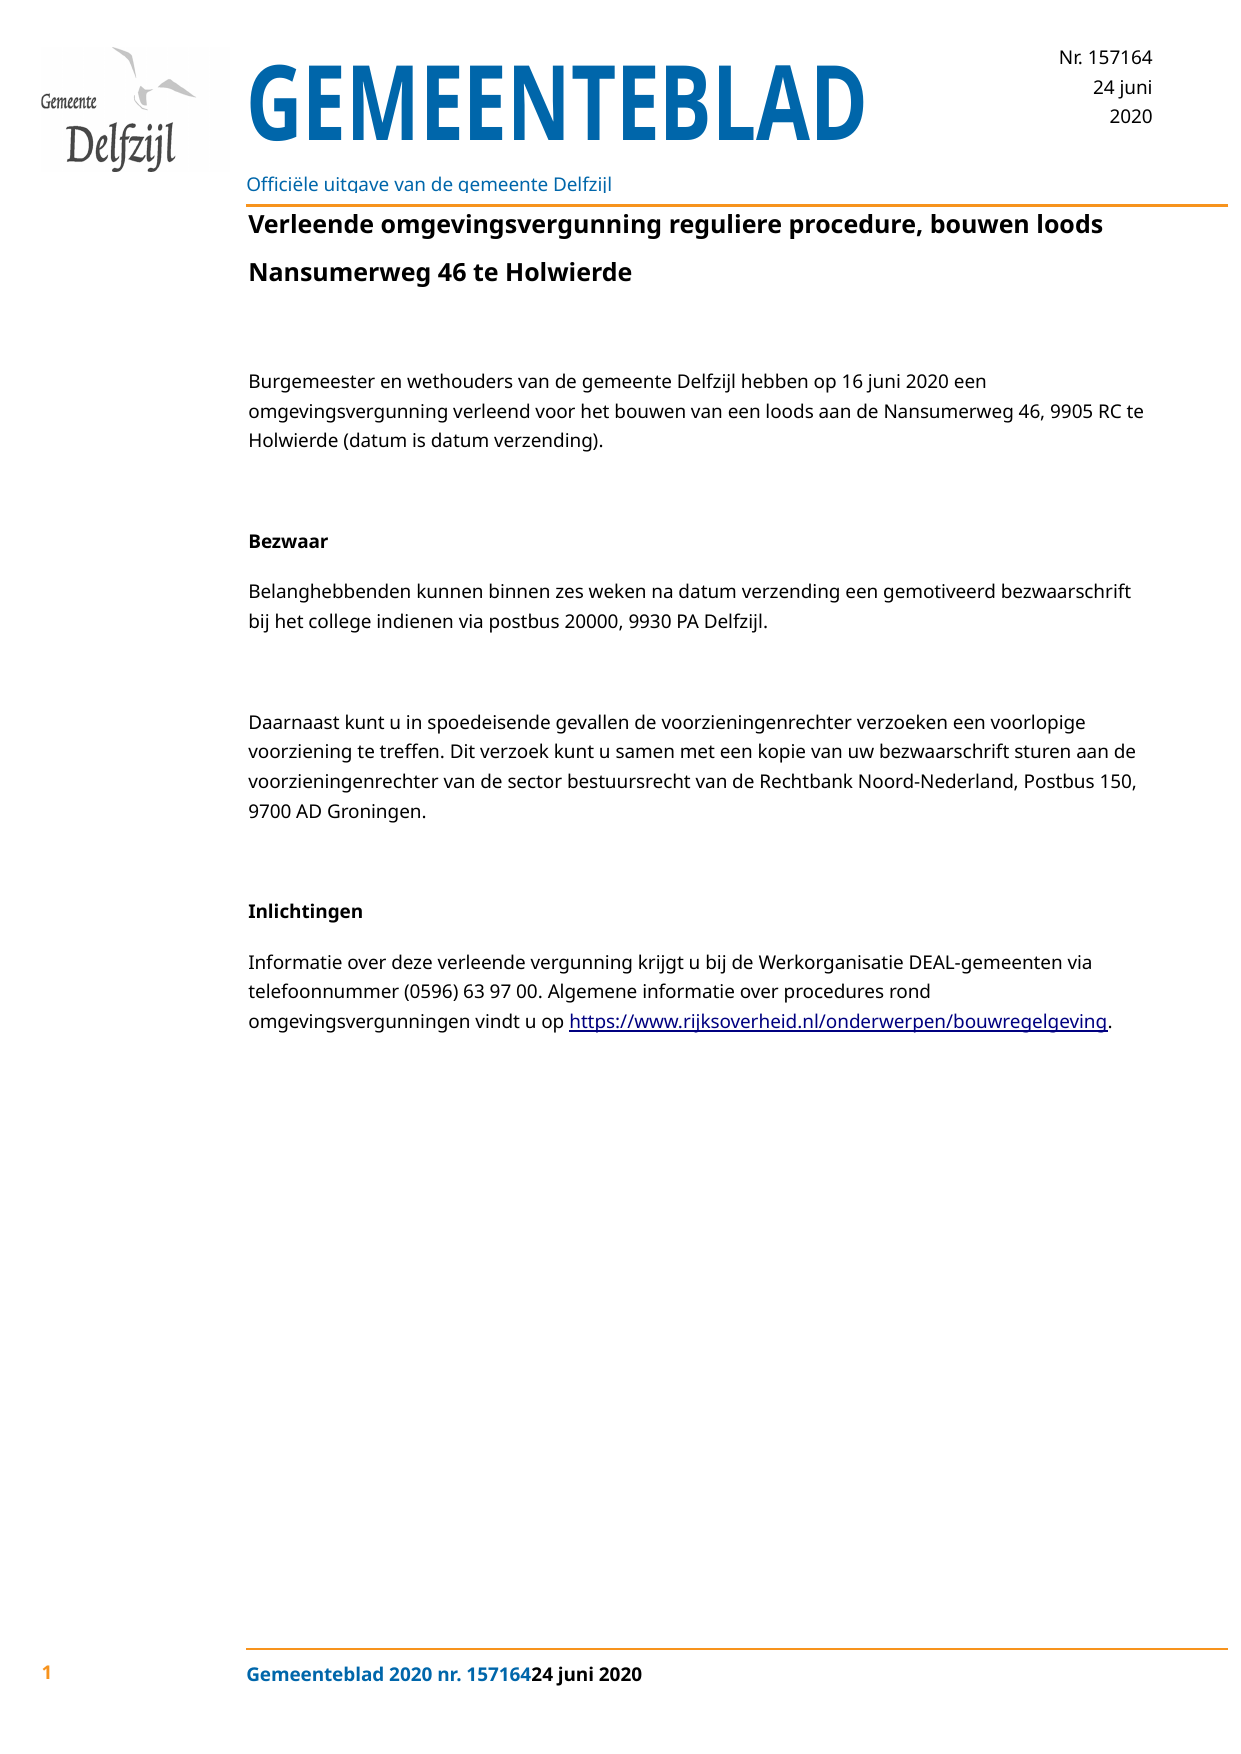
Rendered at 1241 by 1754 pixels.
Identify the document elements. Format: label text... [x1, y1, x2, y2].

text Verleende omgevingsvergunning reguliere procedure, bouwen loods Nansumerweg 46 te Holwierde [248, 207, 1152, 288]
picture [41, 47, 231, 172]
text Burgemeester en wethouders van de gemeente Delfzijl hebben op 16 juni 2020 een omgevingsvergunning verleend voor het bouwen van een loods aan de Nansumerweg 46, 9905 RC te Holwierde (datum is datum verzending). [248, 368, 1152, 453]
text Bezwaar [248, 528, 1152, 554]
text Belanghebbenden kunnen binnen zes weken na datum verzending een gemotiveerd bezwaarschrift bij het college indienen via postbus 20000, 9930 PA Delfzijl. [248, 579, 1152, 634]
text Informatie over deze verleende vergunning krijgt u bij de Werkorganisatie DEAL-gemeenten via telefoonnummer (0596) 63 97 00. Algemene informatie over procedures rond omgevingsvergunningen vindt u op https://www.rijksoverheid.nl/onderwerpen/bouwregelgeving. [248, 949, 1152, 1034]
text Daarnaast kunt u in spoedeisende gevallen de voorzieningenrechter verzoeken een voorlopige voorziening te treffen. Dit verzoek kunt u samen met een kopie van uw bezwaarschrift sturen aan de voorzieningenrechter van de sector bestuursrecht van de Rechtbank Noord-Nederland, Postbus 150, 9700 AD Groningen. [248, 709, 1152, 824]
text Inlichtingen [248, 899, 1152, 924]
